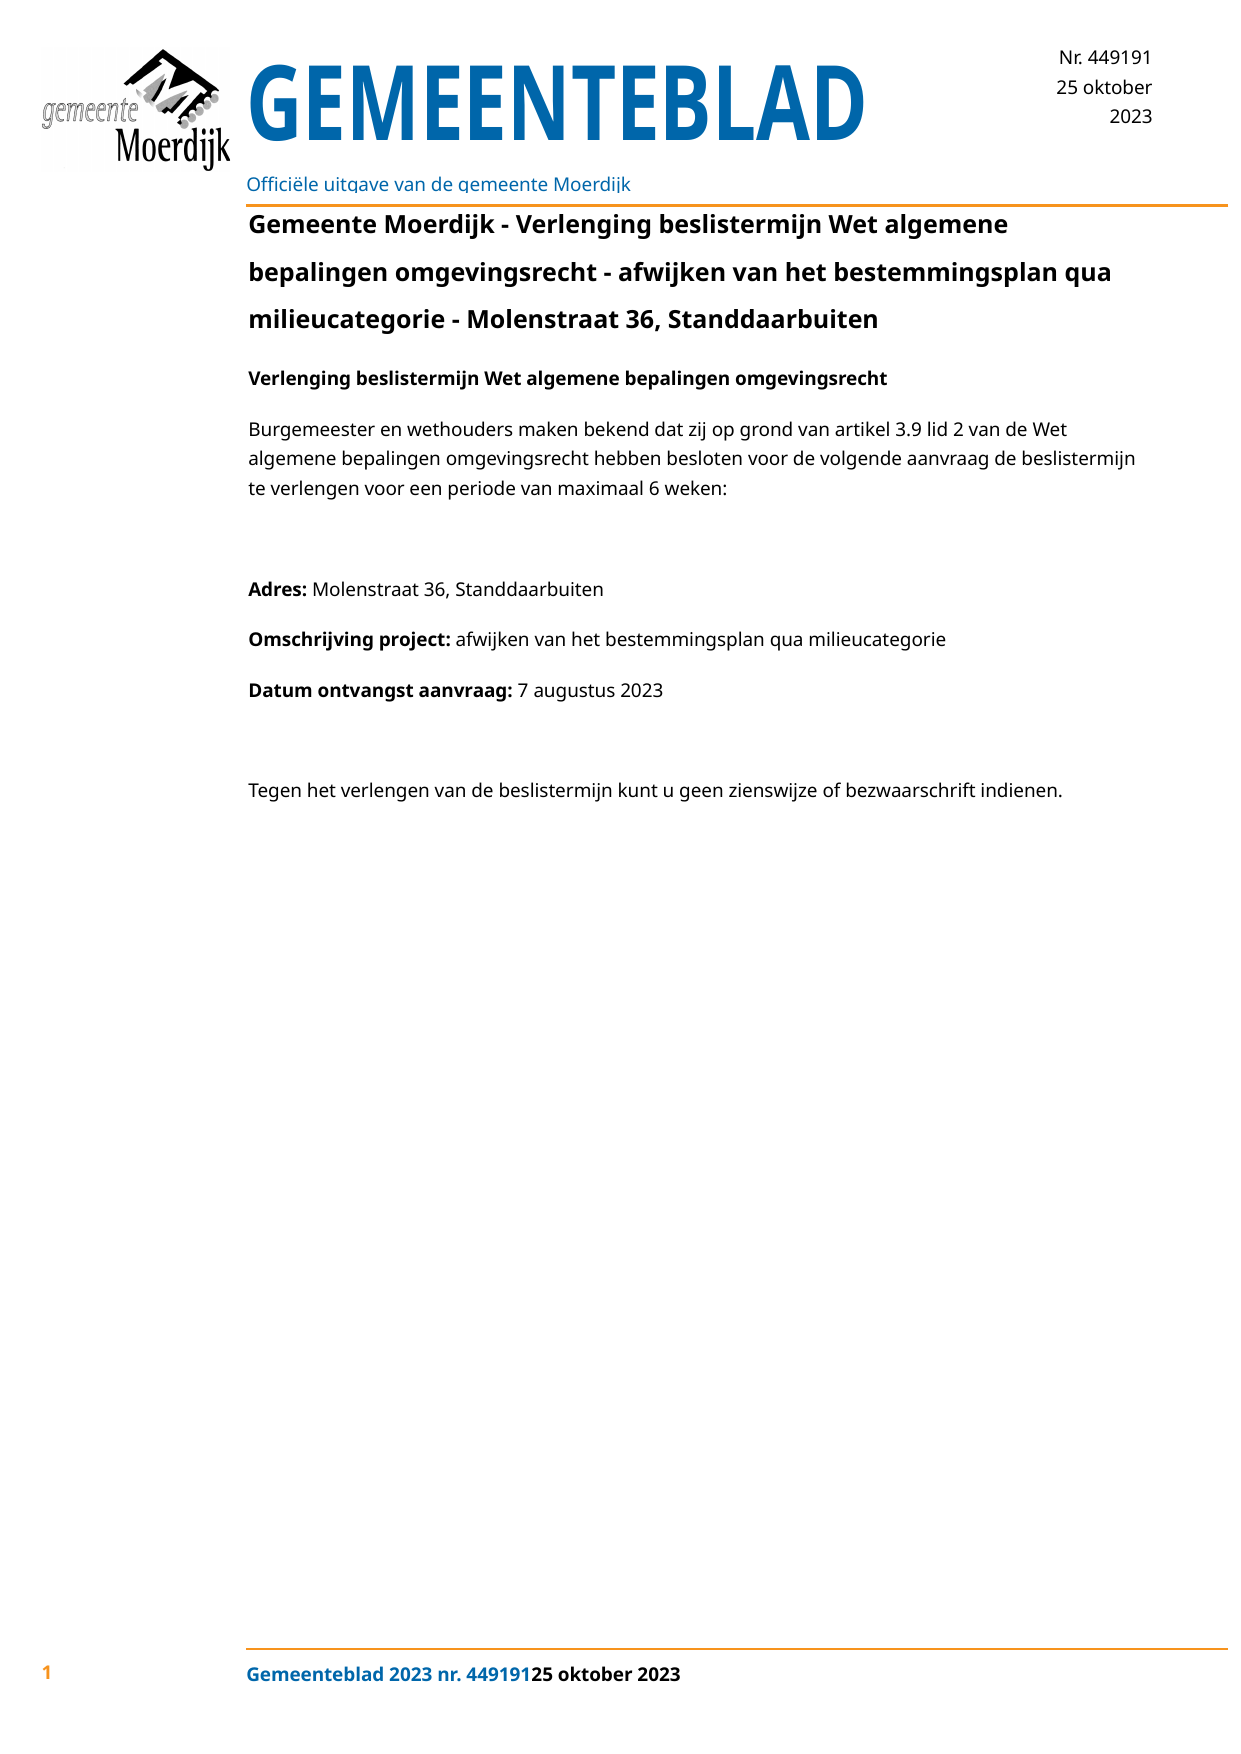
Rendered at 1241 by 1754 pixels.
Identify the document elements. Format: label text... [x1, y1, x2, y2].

text Adres: Molenstraat 36, Standdaarbuiten [248, 576, 1152, 602]
text Burgemeester en wethouders maken bekend dat zij op grond van artikel 3.9 lid 2 van de Wet algemene bepalingen omgevingsrecht hebben besloten voor de volgende aanvraag de beslistermijn te verlengen voor een periode van maximaal 6 weken: [248, 416, 1152, 501]
text Tegen het verlengen van de beslistermijn kunt u geen zienswijze of bezwaarschrift indienen. [248, 778, 1152, 803]
text Omschrijving project: afwijken van het bestemmingsplan qua milieucategorie [248, 626, 1152, 652]
text Gemeente Moerdijk - Verlenging beslistermijn Wet algemene bepalingen omgevingsrecht - afwijken van het bestemmingsplan qua milieucategorie - Molenstraat 36, Standdaarbuiten [248, 207, 1152, 336]
text Verlenging beslistermijn Wet algemene bepalingen omgevingsrecht [248, 366, 1152, 391]
picture [41, 47, 231, 172]
text Datum ontvangst aanvraag: 7 augustus 2023 [248, 677, 1152, 702]
